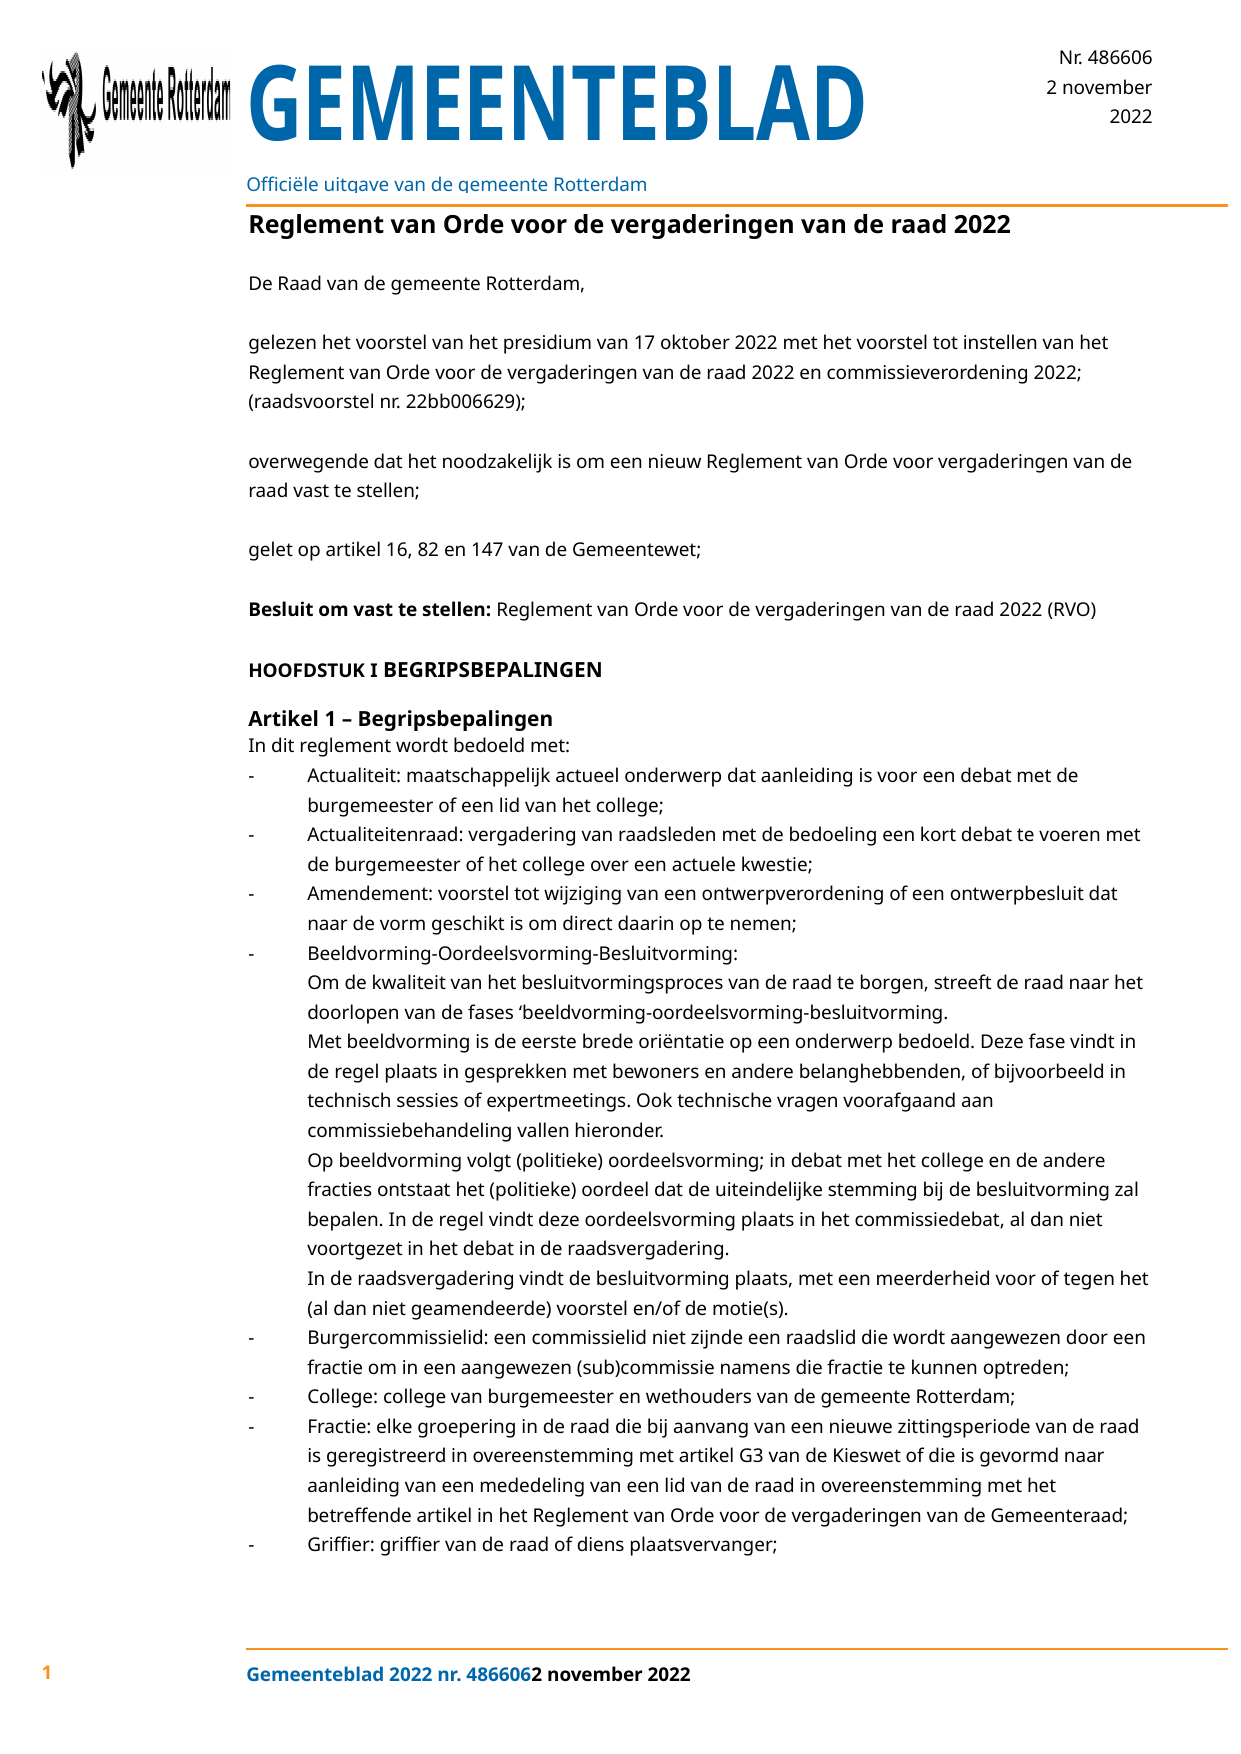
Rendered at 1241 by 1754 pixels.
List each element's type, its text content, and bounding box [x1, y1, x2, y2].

text Artikel 1 – Begripsbepalingen [248, 704, 1152, 733]
text overwegende dat het noodzakelijk is om een nieuw Reglement van Orde voor vergaderingen van de raad vast te stellen; [248, 448, 1152, 503]
text gelet op artikel 16, 82 en 147 van de Gemeentewet; [248, 537, 1152, 562]
list Amendement: voorstel tot wijziging van een ontwerpverordening of een ontwerpbesluit dat naar de vorm geschikt is om direct daarin op te nemen; [248, 881, 1152, 936]
list Burgercommissielid: een commissielid niet zijnde een raadslid die wordt aangewezen door een fractie om in een aangewezen (sub)commissie namens die fractie te kunnen optreden; [248, 1324, 1152, 1379]
text Besluit om vast te stellen: Reglement van Orde voor de vergaderingen van de raad 2022 (RVO) [248, 596, 1152, 621]
list Actualiteitenraad: vergadering van raadsleden met de bedoeling een kort debat te voeren met de burgemeester of het college over een actuele kwestie; [248, 821, 1152, 877]
list Op beeldvorming volgt (politieke) oordeelsvorming; in debat met het college en de andere fracties ontstaat het (politieke) oordeel dat de uiteindelijke stemming bij de besluitvorming zal bepalen. In de regel vindt deze oordeelsvorming plaats in het commissiedebat, al dan niet voortgezet in het debat in de raadsvergadering. [248, 1147, 1152, 1261]
list College: college van burgemeester en wethouders van de gemeente Rotterdam; [248, 1383, 1152, 1409]
list Om de kwaliteit van het besluitvormingsproces van de raad te borgen, streeft de raad naar het doorlopen van de fases ‘beeldvorming-oordeelsvorming-besluitvorming. [248, 969, 1152, 1024]
text De Raad van de gemeente Rotterdam, [248, 270, 1152, 296]
text gelezen het voorstel van het presidium van 17 oktober 2022 met het voorstel tot instellen van het Reglement van Orde voor de vergaderingen van de raad 2022 en commissieverordening 2022; (raadsvoorstel nr. 22bb006629); [248, 329, 1152, 414]
text Reglement van Orde voor de vergaderingen van de raad 2022 [248, 207, 1152, 241]
list Beeldvorming-Oordeelsvorming-Besluitvorming: [248, 940, 1152, 965]
list Griffier: griffier van de raad of diens plaatsvervanger; [248, 1531, 1152, 1557]
picture [41, 47, 231, 172]
list In de raadsvergadering vindt de besluitvorming plaats, met een meerderheid voor of tegen het (al dan niet geamendeerde) voorstel en/of de motie(s). [248, 1265, 1152, 1320]
list Fractie: elke groepering in de raad die bij aanvang van een nieuwe zittingsperiode van de raad is geregistreerd in overeenstemming met artikel G3 van de Kieswet of die is gevormd naar aanleiding van een mededeling van een lid van de raad in overeenstemming met het betreffende artikel in het Reglement van Orde voor de vergaderingen van de Gemeenteraad; [248, 1413, 1152, 1527]
text In dit reglement wordt bedoeld met: [248, 733, 1152, 758]
text HOOFDSTUK I BEGRIPSBEPALINGEN [248, 655, 1152, 683]
list Met beeldvorming is de eerste brede oriëntatie op een onderwerp bedoeld. Deze fase vindt in de regel plaats in gesprekken met bewoners en andere belanghebbenden, of bijvoorbeeld in technisch sessies of expertmeetings. Ook technische vragen voorafgaand aan commissiebehandeling vallen hieronder. [248, 1028, 1152, 1143]
list Actualiteit: maatschappelijk actueel onderwerp dat aanleiding is voor een debat met de burgemeester of een lid van het college; [248, 762, 1152, 817]
